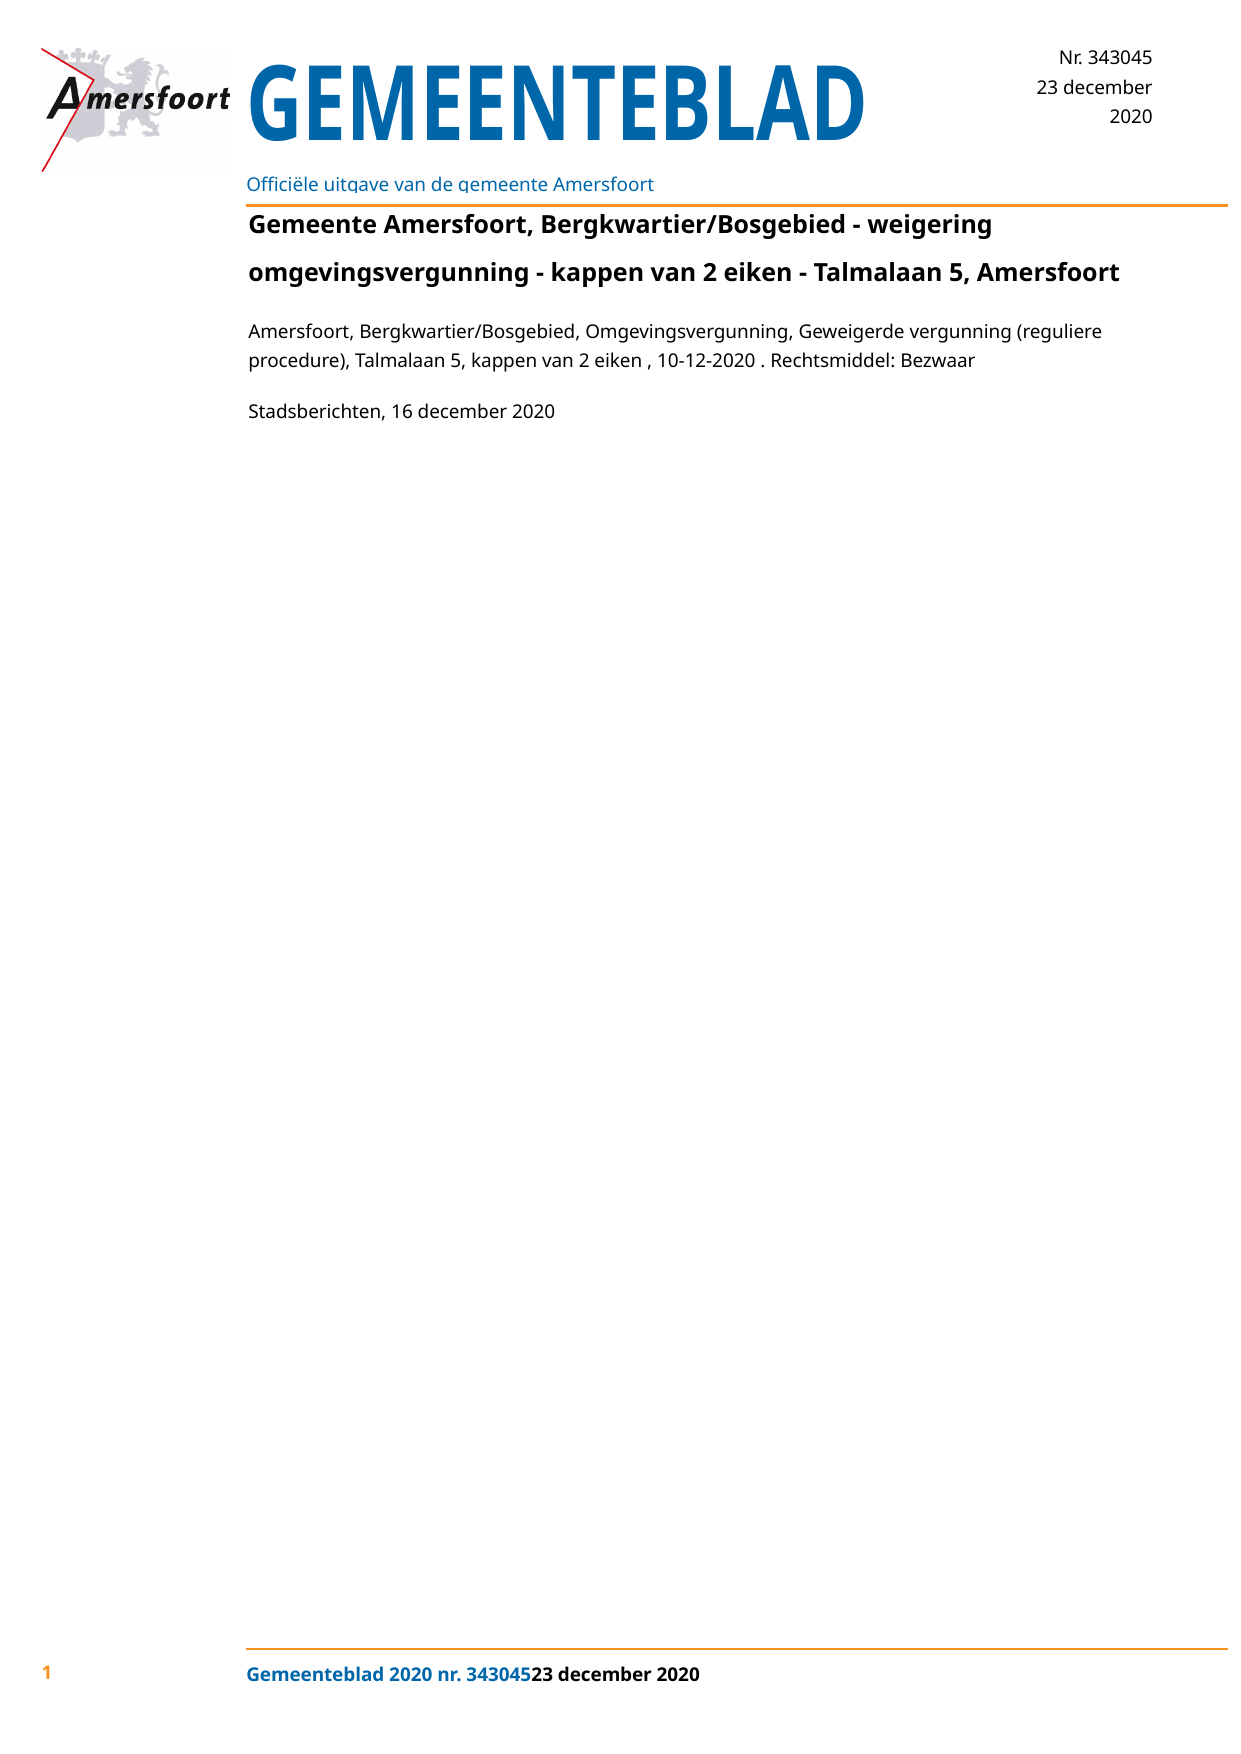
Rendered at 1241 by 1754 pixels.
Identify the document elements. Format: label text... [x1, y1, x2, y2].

text Gemeente Amersfoort, Bergkwartier/Bosgebied - weigering omgevingsvergunning - kappen van 2 eiken - Talmalaan 5, Amersfoort [248, 207, 1152, 288]
text Stadsberichten, 16 december 2020 [248, 398, 1152, 424]
text Amersfoort, Bergkwartier/Bosgebied, Omgevingsvergunning, Geweigerde vergunning (reguliere procedure), Talmalaan 5, kappen van 2 eiken , 10-12-2020 . Rechtsmiddel: Bezwaar [248, 318, 1152, 373]
picture [41, 47, 231, 172]
